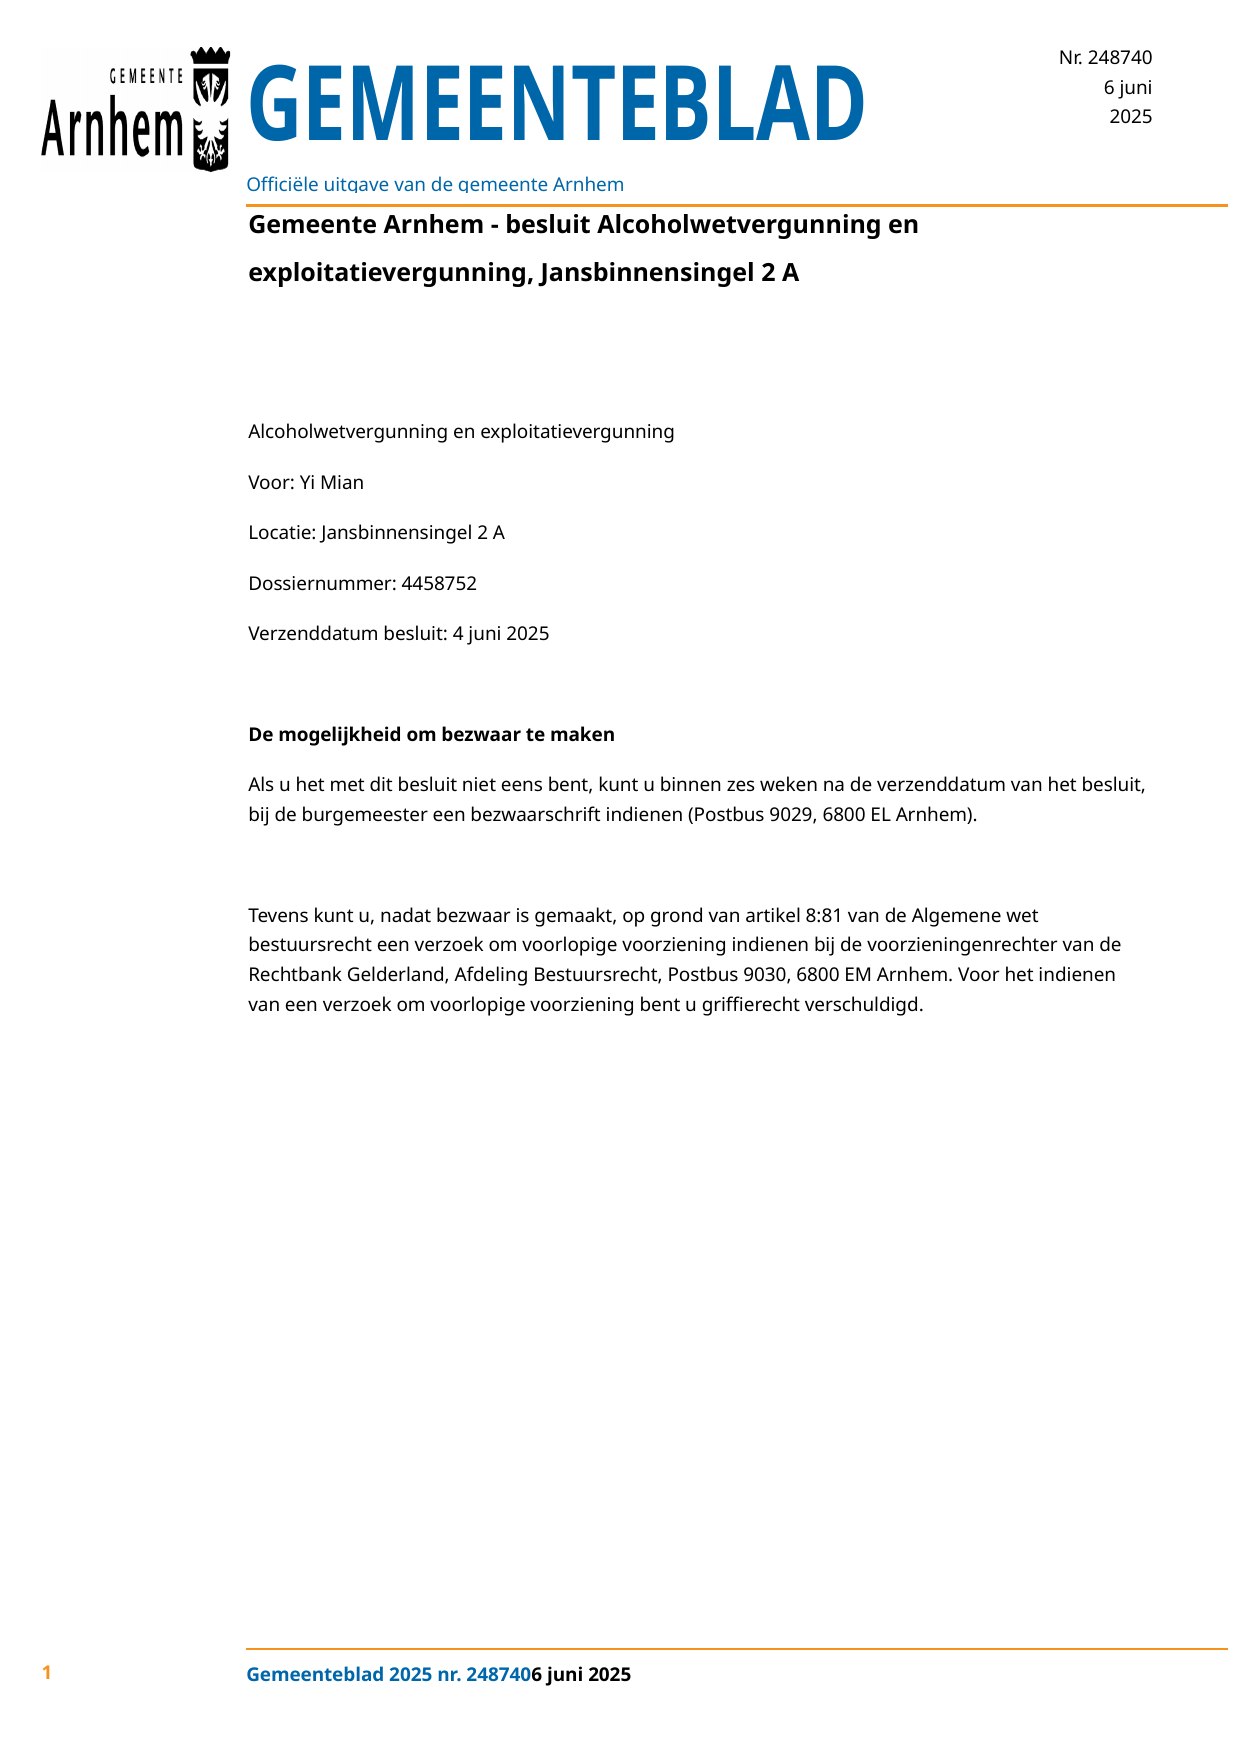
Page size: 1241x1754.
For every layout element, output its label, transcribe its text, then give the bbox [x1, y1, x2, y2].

text Tevens kunt u, nadat bezwaar is gemaakt, op grond van artikel 8:81 van de Algemene wet bestuursrecht een verzoek om voorlopige voorziening indienen bij de voorzieningenrechter van de Rechtbank Gelderland, Afdeling Bestuursrecht, Postbus 9030, 6800 EM Arnhem. Voor het indienen van een verzoek om voorlopige voorziening bent u griffierecht verschuldigd. [248, 902, 1152, 1017]
text Locatie: Jansbinnensingel 2 A [248, 519, 1152, 545]
picture [41, 47, 231, 172]
text Alcoholwetvergunning en exploitatievergunning [248, 419, 1152, 444]
text Verzenddatum besluit: 4 juni 2025 [248, 620, 1152, 646]
text Gemeente Arnhem - besluit Alcoholwetvergunning en exploitatievergunning, Jansbinnensingel 2 A [248, 207, 1152, 288]
text Voor: Yi Mian [248, 469, 1152, 495]
text Als u het met dit besluit niet eens bent, kunt u binnen zes weken na de verzenddatum van het besluit, bij de burgemeester een bezwaarschrift indienen (Postbus 9029, 6800 EL Arnhem). [248, 772, 1152, 827]
text Dossiernummer: 4458752 [248, 570, 1152, 596]
text De mogelijkheid om bezwaar te maken [248, 721, 1152, 747]
